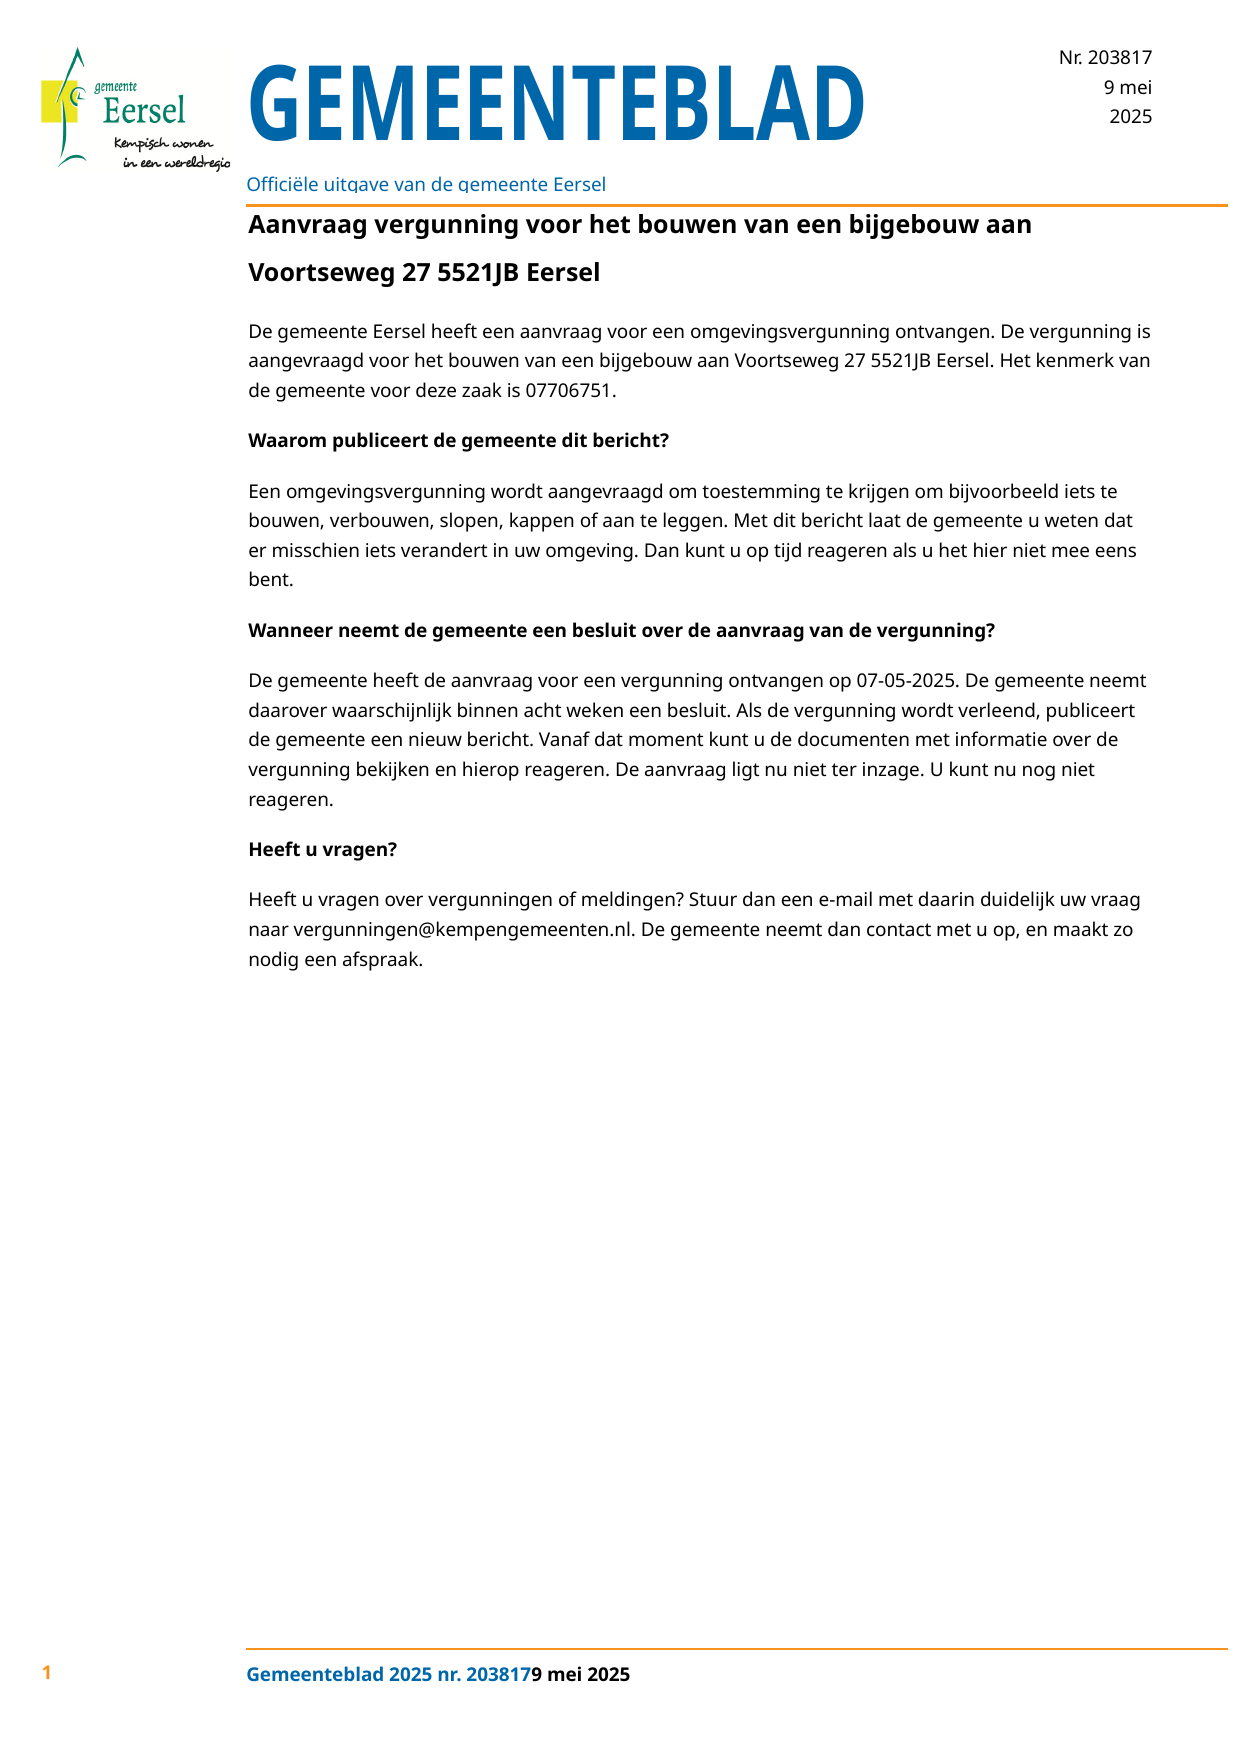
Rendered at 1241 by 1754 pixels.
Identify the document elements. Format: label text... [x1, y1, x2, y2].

picture [41, 47, 231, 172]
text Wanneer neemt de gemeente een besluit over de aanvraag van de vergunning? [248, 617, 1152, 643]
text Heeft u vragen? [248, 836, 1152, 862]
text Een omgevingsvergunning wordt aangevraagd om toestemming te krijgen om bijvoorbeeld iets te bouwen, verbouwen, slopen, kappen of aan te leggen. Met dit bericht laat de gemeente u weten dat er misschien iets verandert in uw omgeving. Dan kunt u op tijd reageren als u het hier niet mee eens bent. [248, 478, 1152, 592]
text De gemeente Eersel heeft een aanvraag voor een omgevingsvergunning ontvangen. De vergunning is aangevraagd voor het bouwen van een bijgebouw aan Voortseweg 27 5521JB Eersel. Het kenmerk van de gemeente voor deze zaak is 07706751. [248, 318, 1152, 403]
text Aanvraag vergunning voor het bouwen van een bijgebouw aan Voortseweg 27 5521JB Eersel [248, 207, 1152, 288]
text Waarom publiceert de gemeente dit bericht? [248, 427, 1152, 453]
text De gemeente heeft de aanvraag voor een vergunning ontvangen op 07-05-2025. De gemeente neemt daarover waarschijnlijk binnen acht weken een besluit. Als de vergunning wordt verleend, publiceert de gemeente een nieuw bericht. Vanaf dat moment kunt u de documenten met informatie over de vergunning bekijken en hierop reageren. De aanvraag ligt nu niet ter inzage. U kunt nu nog niet reageren. [248, 667, 1152, 812]
text Heeft u vragen over vergunningen of meldingen? Stuur dan een e-mail met daarin duidelijk uw vraag naar vergunningen@kempengemeenten.nl. De gemeente neemt dan contact met u op, en maakt zo nodig een afspraak. [248, 887, 1152, 972]
